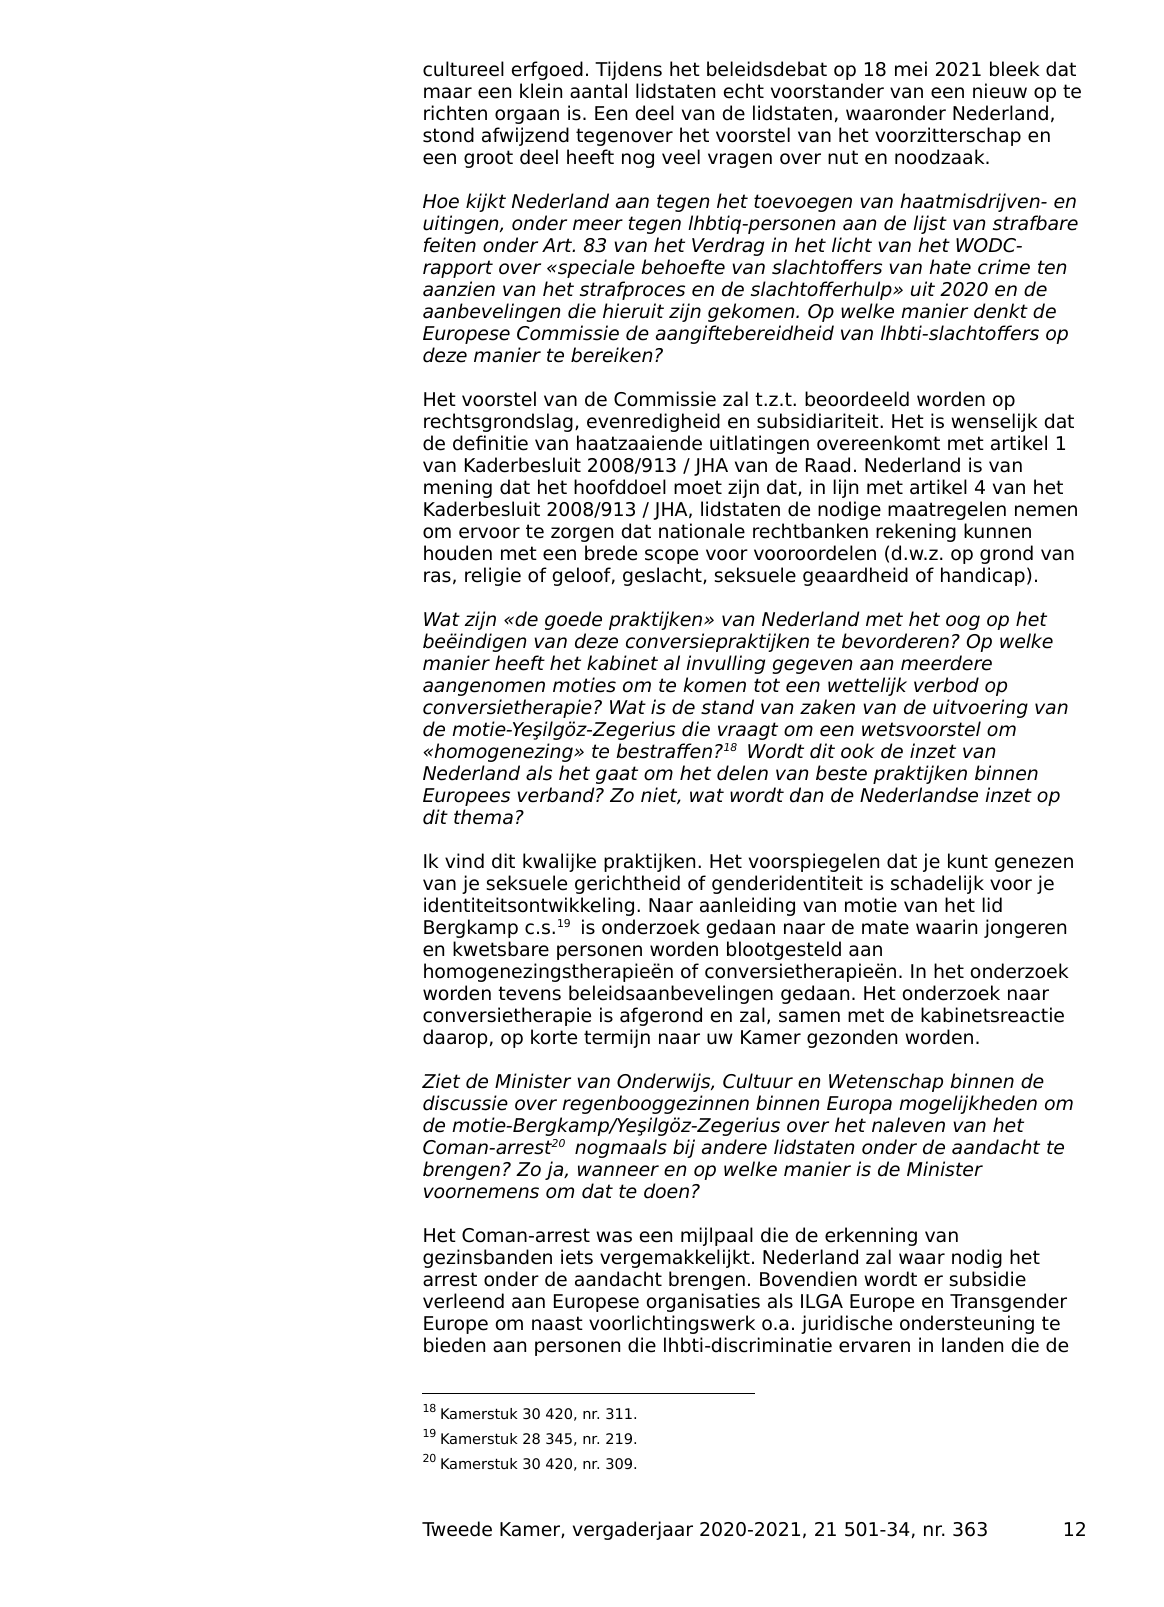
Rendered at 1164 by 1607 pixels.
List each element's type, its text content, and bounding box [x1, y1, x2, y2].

text Wat zijn «de goede praktijken» van Nederland met het oog op het beëindigen van deze conversiepraktijken te bevorderen? Op welke manier heeft het kabinet al invulling gegeven aan meerdere aangenomen moties om te komen tot een wettelijk verbod op conversietherapie? Wat is de stand van zaken van de uitvoering van de motie-Yeşilgöz-Zegerius die vraagt om een wetsvoorstel om «homogenezing» te bestraffen? Wordt dit ook de inzet van Nederland als het gaat om het delen van beste praktijken binnen Europees verband? Zo niet, wat wordt dan de Nederlandse inzet op dit thema? [422, 609, 1087, 829]
text Ik vind dit kwalijke praktijken. Het voorspiegelen dat je kunt genezen van je seksuele gerichtheid of genderidentiteit is schadelijk voor je identiteitsontwikkeling. Naar aanleiding van motie van het lid Bergkamp c.s. is onderzoek gedaan naar de mate waarin jongeren en kwetsbare personen worden blootgesteld aan homogenezingstherapieën of conversietherapieën. In het onderzoek worden tevens beleidsaanbevelingen gedaan. Het onderzoek naar conversietherapie is afgerond en zal, samen met de kabinetsreactie daarop, op korte termijn naar uw Kamer gezonden worden. [422, 851, 1087, 1049]
text Kamerstuk 30 420, nr. 311. [422, 1402, 1087, 1424]
text Hoe kijkt Nederland aan tegen het toevoegen van haatmisdrijven- en uitingen, onder meer tegen lhbtiq-personen aan de lijst van strafbare feiten onder Art. 83 van het Verdrag in het licht van het WODC-rapport over «speciale behoefte van slachtoffers van hate crime ten aanzien van het strafproces en de slachtofferhulp» uit 2020 en de aanbevelingen die hieruit zijn gekomen. Op welke manier denkt de Europese Commissie de aangiftebereidheid van lhbti-slachtoffers op deze manier te bereiken? [422, 191, 1087, 367]
text Kamerstuk 30 420, nr. 309. [422, 1452, 1087, 1474]
text Het voorstel van de Commissie zal t.z.t. beoordeeld worden op rechtsgrondslag, evenredigheid en subsidiariteit. Het is wenselijk dat de definitie van haatzaaiende uitlatingen overeenkomt met artikel 1 van Kaderbesluit 2008/913 / JHA van de Raad. Nederland is van mening dat het hoofddoel moet zijn dat, in lijn met artikel 4 van het Kaderbesluit 2008/913 / JHA, lidstaten de nodige maatregelen nemen om ervoor te zorgen dat nationale rechtbanken rekening kunnen houden met een brede scope voor vooroordelen (d.w.z. op grond van ras, religie of geloof, geslacht, seksuele geaardheid of handicap). [422, 389, 1087, 587]
text Het Coman-arrest was een mijlpaal die de erkenning van gezinsbanden iets vergemakkelijkt. Nederland zal waar nodig het arrest onder de aandacht brengen. Bovendien wordt er subsidie verleend aan Europese organisaties als ILGA Europe en Transgender Europe om naast voorlichtingswerk o.a. juridische ondersteuning te bieden aan personen die lhbti-discriminatie ervaren in landen die de [422, 1225, 1087, 1357]
text Ziet de Minister van Onderwijs, Cultuur en Wetenschap binnen de discussie over regenbooggezinnen binnen Europa mogelijkheden om de motie-Bergkamp/Yeşilgöz-Zegerius over het naleven van het Coman-arrest nogmaals bij andere lidstaten onder de aandacht te brengen? Zo ja, wanneer en op welke manier is de Minister voornemens om dat te doen? [422, 1071, 1087, 1203]
text Kamerstuk 28 345, nr. 219. [422, 1427, 1087, 1449]
text cultureel erfgoed. Tijdens het beleidsdebat op 18 mei 2021 bleek dat maar een klein aantal lidstaten echt voorstander van een nieuw op te richten orgaan is. Een deel van de lidstaten, waaronder Nederland, stond afwijzend tegenover het voorstel van het voorzitterschap en een groot deel heeft nog veel vragen over nut en noodzaak. [422, 59, 1087, 169]
